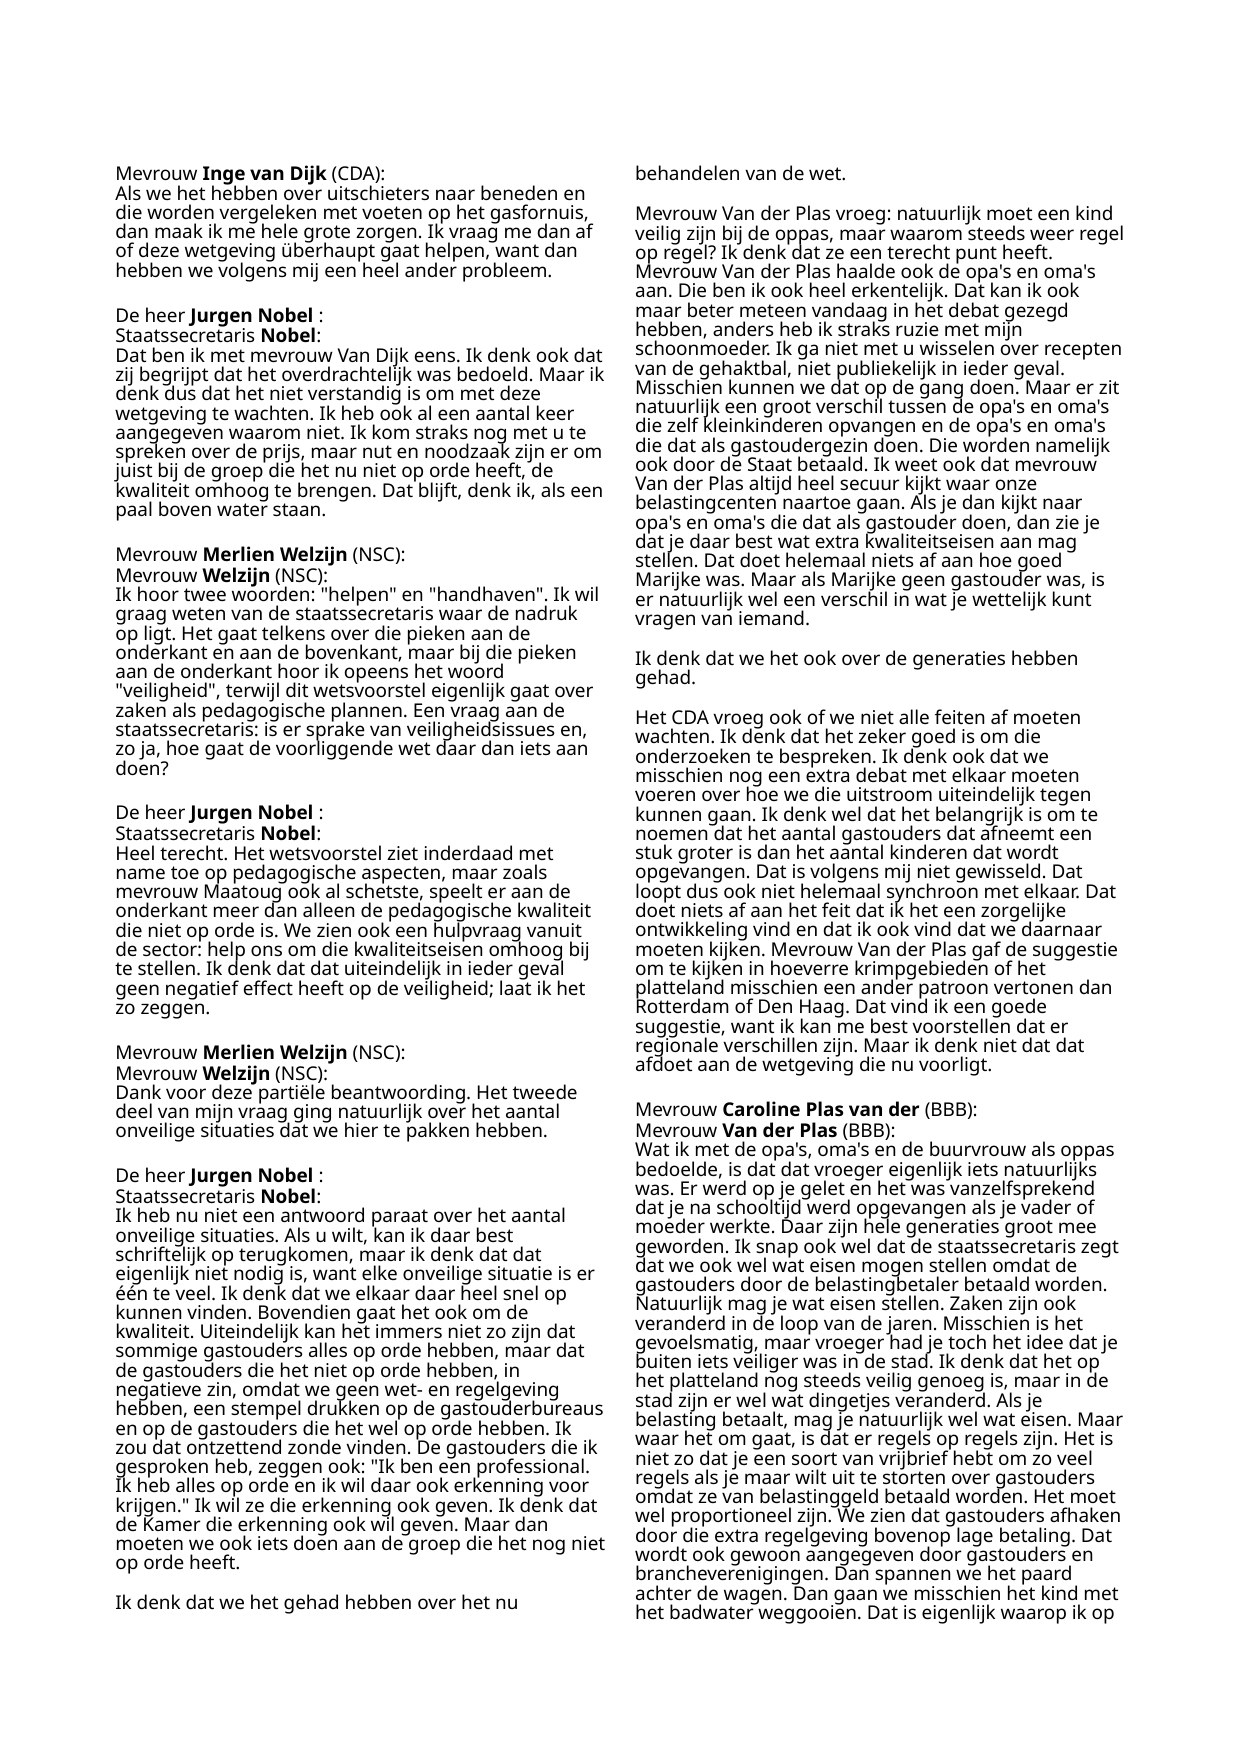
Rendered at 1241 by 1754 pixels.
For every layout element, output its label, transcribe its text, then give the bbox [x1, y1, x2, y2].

text Mevrouw Inge van Dijk (CDA): [115, 165, 605, 184]
text Dank voor deze partiële beantwoording. Het tweede deel van mijn vraag ging natuurlijk over het aantal onveilige situaties dat we hier te pakken hebben. [115, 1084, 605, 1142]
text Ik denk dat we het ook over de generaties hebben gehad. [635, 650, 1125, 688]
text Staatssecretaris Nobel: [115, 1188, 605, 1207]
text De heer Jurgen Nobel : [115, 1162, 605, 1188]
text Mevrouw Merlien Welzijn (NSC): [115, 541, 605, 567]
text Staatssecretaris Nobel: [115, 825, 605, 844]
text De heer Jurgen Nobel : [115, 302, 605, 327]
text Staatssecretaris Nobel: [115, 327, 605, 347]
text Mevrouw Van der Plas (BBB): [635, 1122, 1125, 1141]
text De heer Jurgen Nobel : [115, 799, 605, 825]
text Mevrouw Welzijn (NSC): [115, 567, 605, 586]
text Wat ik met de opa's, oma's en de buurvrouw als oppas bedoelde, is dat dat vroeger eigenlijk iets natuurlijks was. Er werd op je gelet en het was vanzelfsprekend dat je na schooltijd werd opgevangen als je vader of moeder werkte. Daar zijn hele generaties groot mee geworden. Ik snap ook wel dat de staatssecretaris zegt dat we ook wel wat eisen mogen stellen omdat de gastouders door de belastingbetaler betaald worden. Natuurlijk mag je wat eisen stellen. Zaken zijn ook veranderd in de loop van de jaren. Misschien is het gevoelsmatig, maar vroeger had je toch het idee dat je buiten iets veiliger was in de stad. Ik denk dat het op het platteland nog steeds veilig genoeg is, maar in de stad zijn er wel wat dingetjes veranderd. Als je belasting betaalt, mag je natuurlijk wel wat eisen. Maar waar het om gaat, is dat er regels op regels zijn. Het is niet zo dat je een soort van vrijbrief hebt om zo veel regels als je maar wilt uit te storten over gastouders omdat ze van belastinggeld betaald worden. Het moet wel proportioneel zijn. We zien dat gastouders afhaken door die extra regelgeving bovenop lage betaling. Dat wordt ook gewoon aangegeven door gastouders en brancheverenigingen. Dan spannen we het paard achter de wagen. Dan gaan we misschien het kind met het badwater weggooien. Dat is eigenlijk waarop ik op [635, 1141, 1125, 1623]
text Het CDA vroeg ook of we niet alle feiten af moeten wachten. Ik denk dat het zeker goed is om die onderzoeken te bespreken. Ik denk ook dat we misschien nog een extra debat met elkaar moeten voeren over hoe we die uitstroom uiteindelijk tegen kunnen gaan. Ik denk wel dat het belangrijk is om te noemen dat het aantal gastouders dat afneemt een stuk groter is dan het aantal kinderen dat wordt opgevangen. Dat is volgens mij niet gewisseld. Dat loopt dus ook niet helemaal synchroon met elkaar. Dat doet niets af aan het feit dat ik het een zorgelijke ontwikkeling vind en dat ik ook vind dat we daarnaar moeten kijken. Mevrouw Van der Plas gaf de suggestie om te kijken in hoeverre krimpgebieden of het platteland misschien een ander patroon vertonen dan Rotterdam of Den Haag. Dat vind ik een goede suggestie, want ik kan me best voorstellen dat er regionale verschillen zijn. Maar ik denk niet dat dat afdoet aan de wetgeving die nu voorligt. [635, 709, 1125, 1075]
text Ik hoor twee woorden: "helpen" en "handhaven". Ik wil graag weten van de staatssecretaris waar de nadruk op ligt. Het gaat telkens over die pieken aan de onderkant en aan de bovenkant, maar bij die pieken aan de onderkant hoor ik opeens het woord "veiligheid", terwijl dit wetsvoorstel eigenlijk gaat over zaken als pedagogische plannen. Een vraag aan de staatssecretaris: is er sprake van veiligheidsissues en, zo ja, hoe gaat de voorliggende wet daar dan iets aan doen? [115, 586, 605, 779]
text Mevrouw Welzijn (NSC): [115, 1064, 605, 1084]
text Mevrouw Van der Plas vroeg: natuurlijk moet een kind veilig zijn bij de oppas, maar waarom steeds weer regel op regel? Ik denk dat ze een terecht punt heeft. Mevrouw Van der Plas haalde ook de opa's en oma's aan. Die ben ik ook heel erkentelijk. Dat kan ik ook maar beter meteen vandaag in het debat gezegd hebben, anders heb ik straks ruzie met mijn schoonmoeder. Ik ga niet met u wisselen over recepten van de gehaktbal, niet publiekelijk in ieder geval. Misschien kunnen we dat op de gang doen. Maar er zit natuurlijk een groot verschil tussen de opa's en oma's die zelf kleinkinderen opvangen en de opa's en oma's die dat als gastoudergezin doen. Die worden namelijk ook door de Staat betaald. Ik weet ook dat mevrouw Van der Plas altijd heel secuur kijkt waar onze belastingcenten naartoe gaan. Als je dan kijkt naar opa's en oma's die dat als gastouder doen, dan zie je dat je daar best wat extra kwaliteitseisen aan mag stellen. Dat doet helemaal niets af aan hoe goed Marijke was. Maar als Marijke geen gastouder was, is er natuurlijk wel een verschil in wat je wettelijk kunt vragen van iemand. [635, 205, 1125, 629]
text Mevrouw Caroline Plas van der (BBB): [635, 1096, 1125, 1122]
text Ik denk dat we het gehad hebben over het nu [115, 1594, 605, 1614]
text behandelen van de wet. [635, 165, 1125, 184]
text Heel terecht. Het wetsvoorstel ziet inderdaad met name toe op pedagogische aspecten, maar zoals mevrouw Maatoug ook al schetste, speelt er aan de onderkant meer dan alleen de pedagogische kwaliteit die niet op orde is. We zien ook een hulpvraag vanuit de sector: help ons om die kwaliteitseisen omhoog bij te stellen. Ik denk dat dat uiteindelijk in ieder geval geen negatief effect heeft op de veiligheid; laat ik het zo zeggen. [115, 844, 605, 1018]
text Ik heb nu niet een antwoord paraat over het aantal onveilige situaties. Als u wilt, kan ik daar best schriftelijk op terugkomen, maar ik denk dat dat eigenlijk niet nodig is, want elke onveilige situatie is er één te veel. Ik denk dat we elkaar daar heel snel op kunnen vinden. Bovendien gaat het ook om de kwaliteit. Uiteindelijk kan het immers niet zo zijn dat sommige gastouders alles op orde hebben, maar dat de gastouders die het niet op orde hebben, in negatieve zin, omdat we geen wet- en regelgeving hebben, een stempel drukken op de gastouderbureaus en op de gastouders die het wel op orde hebben. Ik zou dat ontzettend zonde vinden. De gastouders die ik gesproken heb, zeggen ook: "Ik ben een professional. Ik heb alles op orde en ik wil daar ook erkenning voor krijgen." Ik wil ze die erkenning ook geven. Ik denk dat de Kamer die erkenning ook wil geven. Maar dan moeten we ook iets doen aan de groep die het nog niet op orde heeft. [115, 1207, 605, 1574]
text Als we het hebben over uitschieters naar beneden en die worden vergeleken met voeten op het gasfornuis, dan maak ik me hele grote zorgen. Ik vraag me dan af of deze wetgeving überhaupt gaat helpen, want dan hebben we volgens mij een heel ander probleem. [115, 184, 605, 281]
text Mevrouw Merlien Welzijn (NSC): [115, 1039, 605, 1064]
text Dat ben ik met mevrouw Van Dijk eens. Ik denk ook dat zij begrijpt dat het overdrachtelijk was bedoeld. Maar ik denk dus dat het niet verstandig is om met deze wetgeving te wachten. Ik heb ook al een aantal keer aangegeven waarom niet. Ik kom straks nog met u te spreken over de prijs, maar nut en noodzaak zijn er om juist bij de groep die het nu niet op orde heeft, de kwaliteit omhoog te brengen. Dat blijft, denk ik, als een paal boven water staan. [115, 347, 605, 520]
